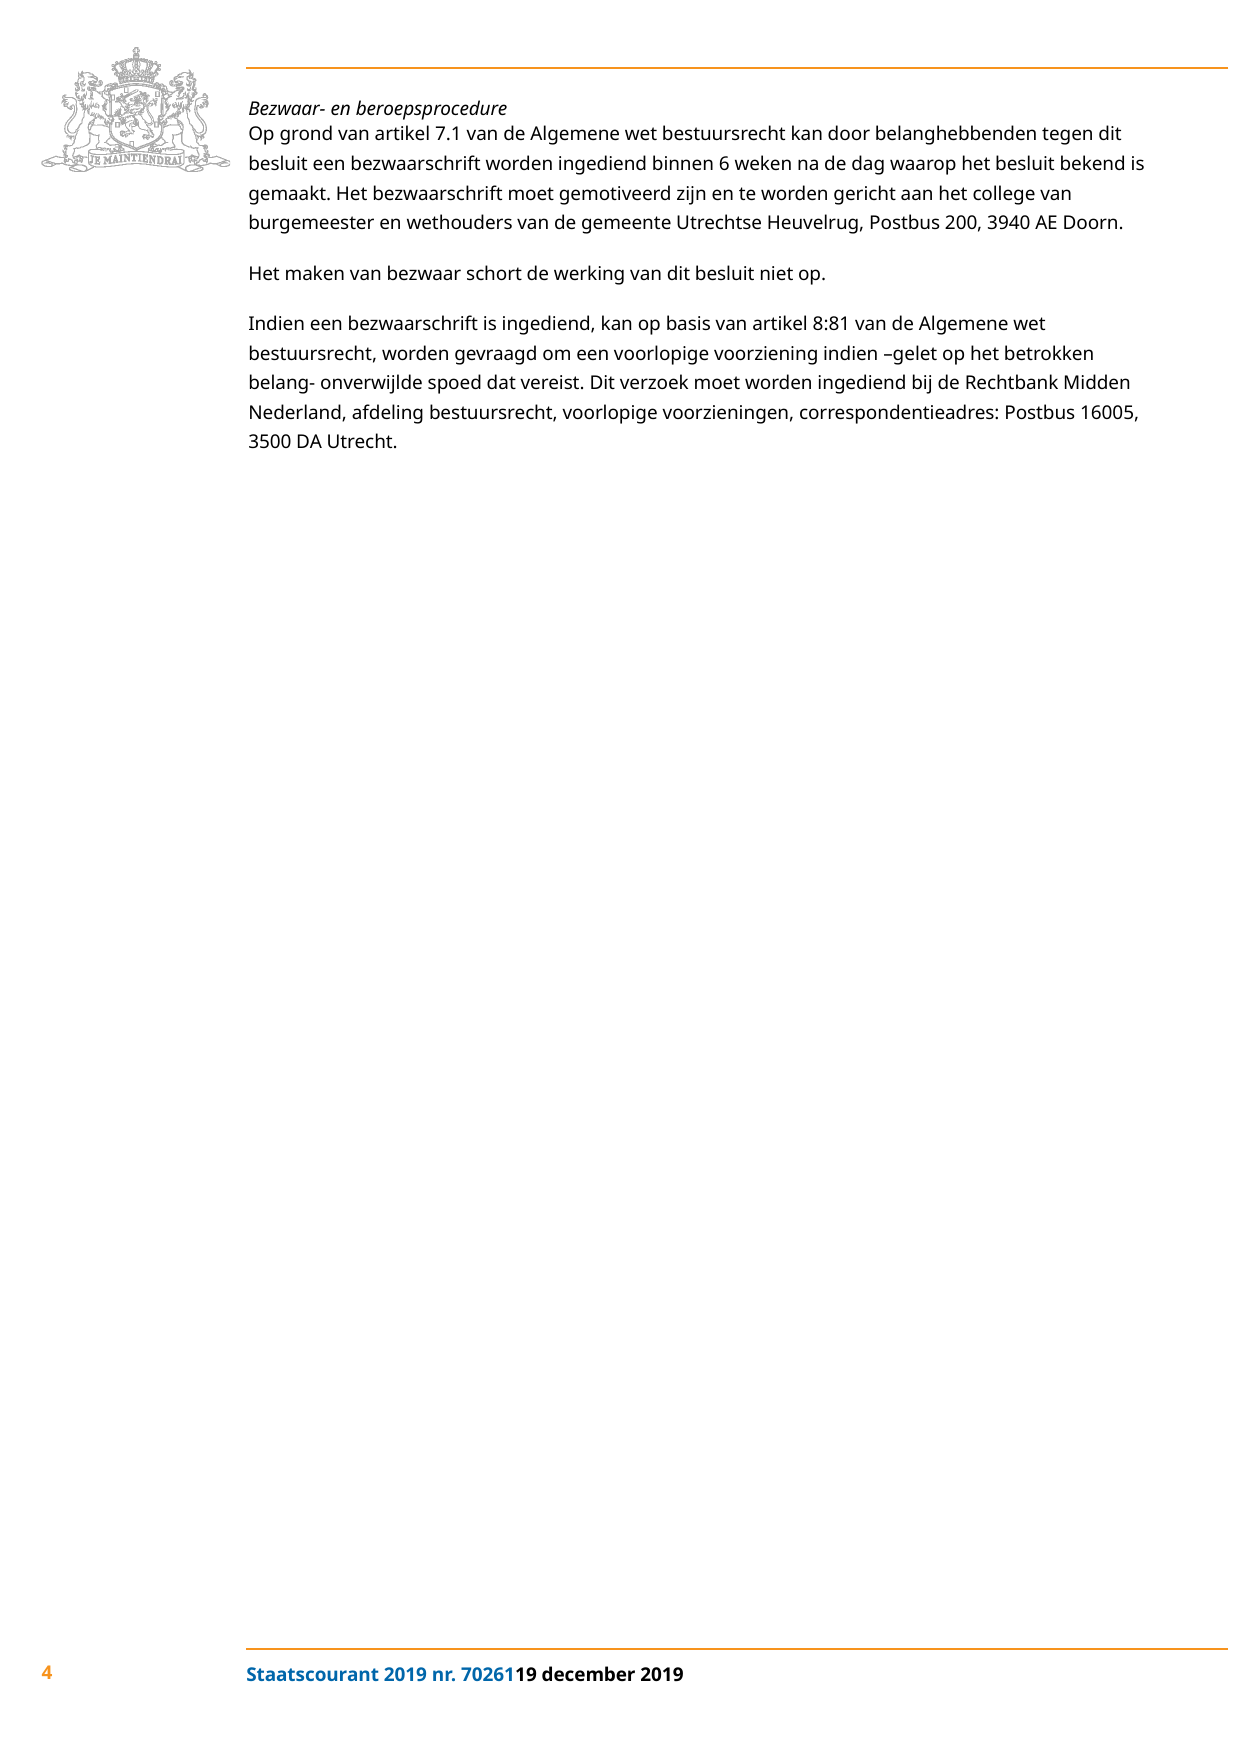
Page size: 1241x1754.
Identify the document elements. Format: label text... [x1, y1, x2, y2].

text Bezwaar- en beroepsprocedure [248, 95, 1152, 121]
picture [41, 47, 231, 172]
text Indien een bezwaarschrift is ingediend, kan op basis van artikel 8:81 van de Algemene wet bestuursrecht, worden gevraagd om een voorlopige voorziening indien –gelet op het betrokken belang- onverwijlde spoed dat vereist. Dit verzoek moet worden ingediend bij de Rechtbank Midden Nederland, afdeling bestuursrecht, voorlopige voorzieningen, correspondentieadres: Postbus 16005, 3500 DA Utrecht. [248, 310, 1152, 454]
text Het maken van bezwaar schort de werking van dit besluit niet op. [248, 260, 1152, 285]
text Op grond van artikel 7.1 van de Algemene wet bestuursrecht kan door belanghebbenden tegen dit besluit een bezwaarschrift worden ingediend binnen 6 weken na de dag waarop het besluit bekend is gemaakt. Het bezwaarschrift moet gemotiveerd zijn en te worden gericht aan het college van burgemeester en wethouders van de gemeente Utrechtse Heuvelrug, Postbus 200, 3940 AE Doorn. [248, 121, 1152, 235]
